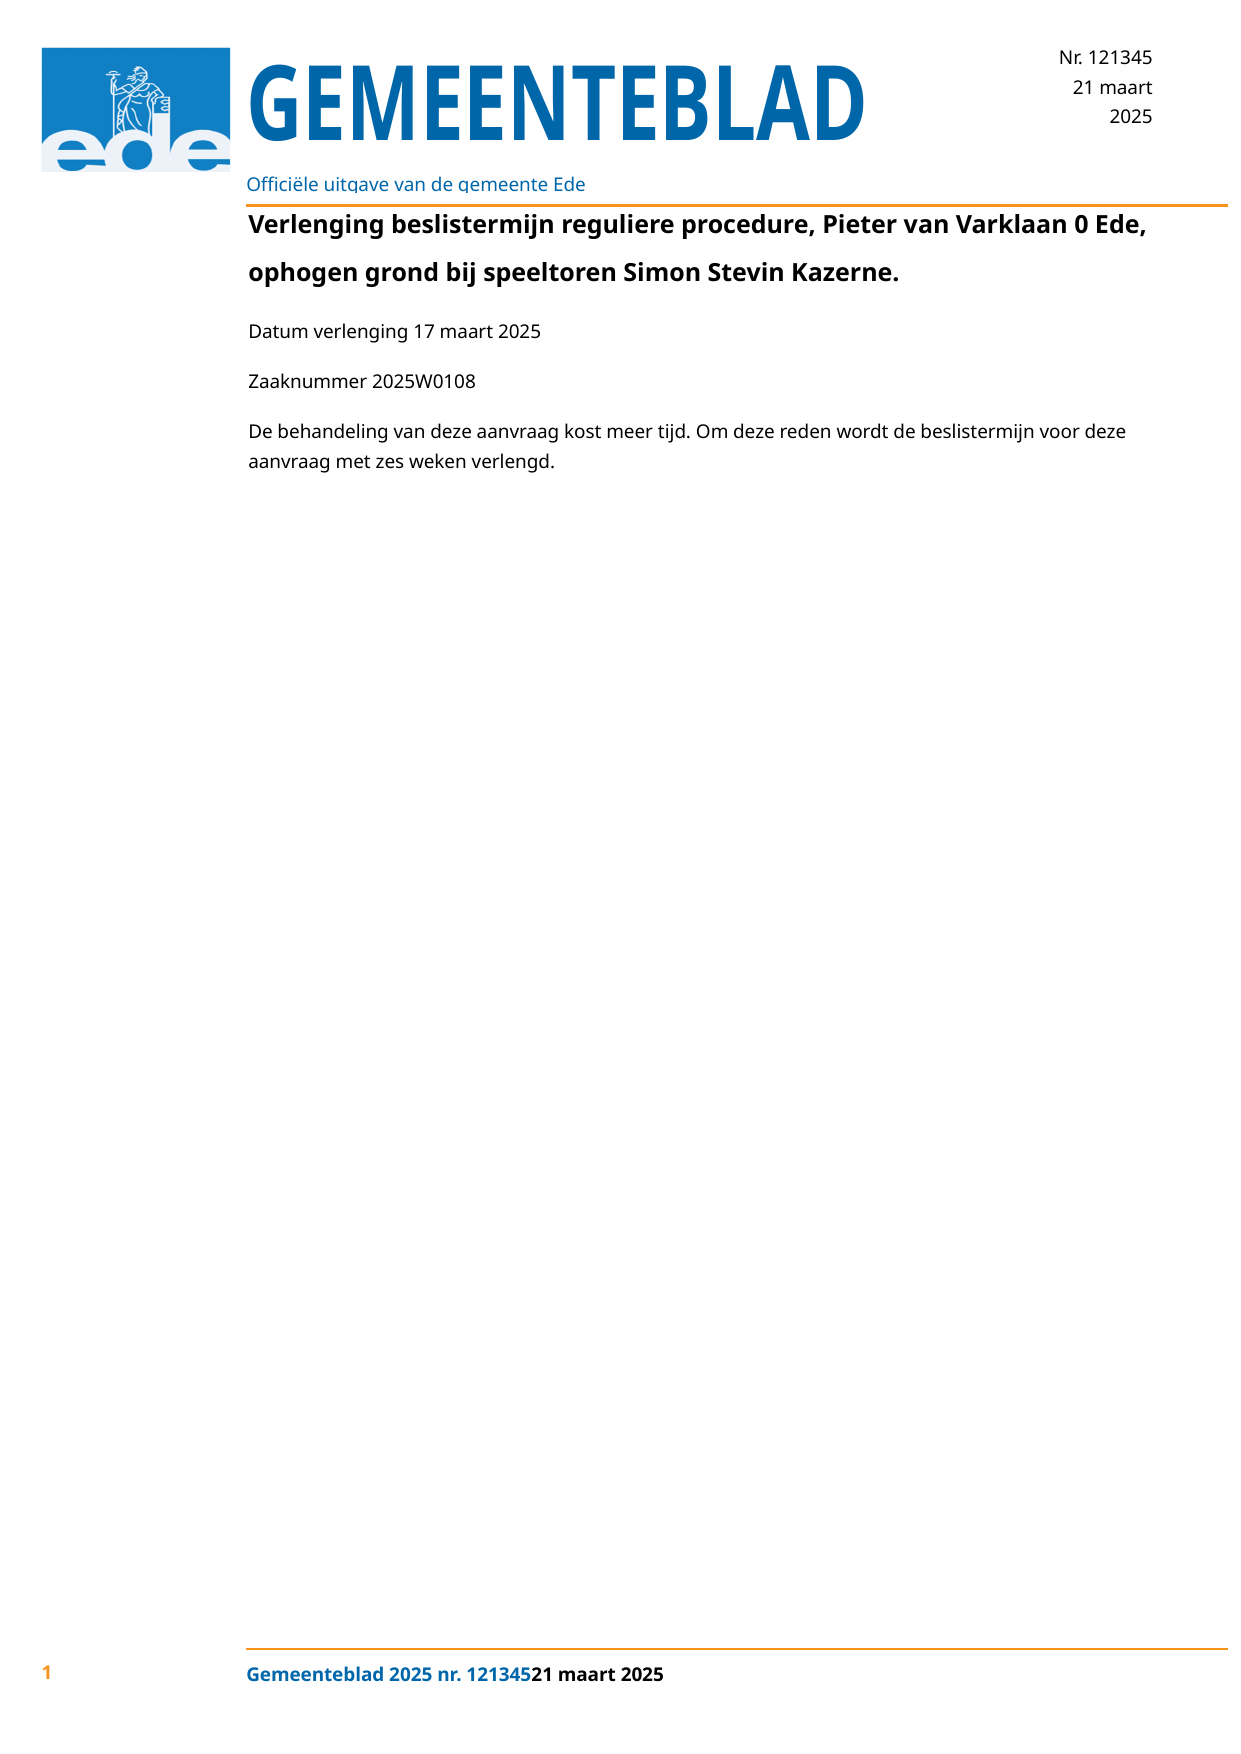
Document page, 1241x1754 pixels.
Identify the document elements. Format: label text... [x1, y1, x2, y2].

picture [41, 47, 231, 172]
text Zaaknummer 2025W0108 [248, 368, 1152, 394]
text Datum verlenging 17 maart 2025 [248, 318, 1152, 344]
text Verlenging beslistermijn reguliere procedure, Pieter van Varklaan 0 Ede, ophogen grond bij speeltoren Simon Stevin Kazerne. [248, 207, 1152, 288]
text De behandeling van deze aanvraag kost meer tijd. Om deze reden wordt de beslistermijn voor deze aanvraag met zes weken verlengd. [248, 419, 1152, 474]
